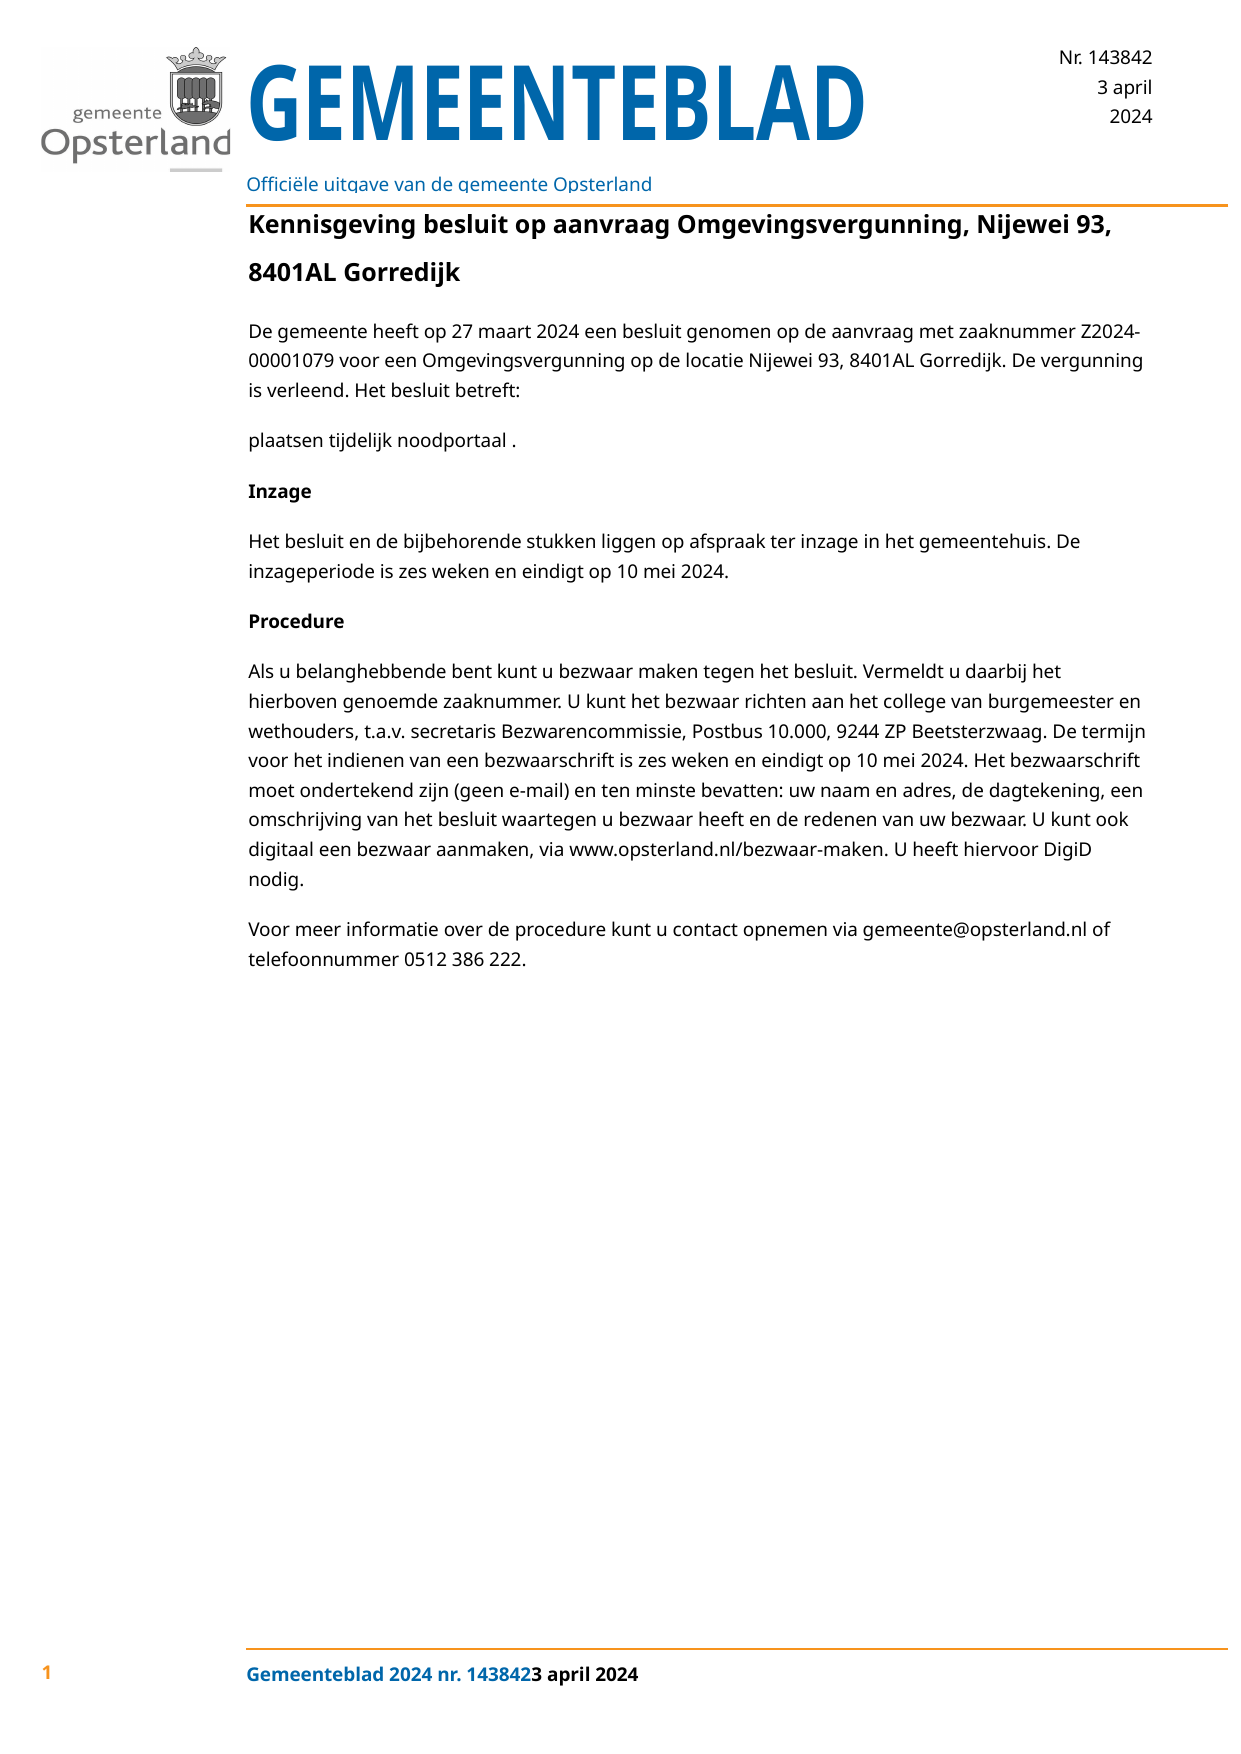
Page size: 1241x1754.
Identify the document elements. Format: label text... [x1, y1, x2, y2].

text Kennisgeving besluit op aanvraag Omgevingsvergunning, Nijewei 93, 8401AL Gorredijk [248, 207, 1152, 288]
text Procedure [248, 608, 1152, 634]
text Als u belanghebbende bent kunt u bezwaar maken tegen het besluit. Vermeldt u daarbij het hierboven genoemde zaaknummer. U kunt het bezwaar richten aan het college van burgemeester en wethouders, t.a.v. secretaris Bezwarencommissie, Postbus 10.000, 9244 ZP Beetsterzwaag. De termijn voor het indienen van een bezwaarschrift is zes weken en eindigt op 10 mei 2024. Het bezwaarschrift moet ondertekend zijn (geen e-mail) en ten minste bevatten: uw naam en adres, de dagtekening, een omschrijving van het besluit waartegen u bezwaar heeft en de redenen van uw bezwaar. U kunt ook digitaal een bezwaar aanmaken, via www.opsterland.nl/bezwaar-maken. U heeft hiervoor DigiD nodig. [248, 659, 1152, 892]
text Voor meer informatie over de procedure kunt u contact opnemen via gemeente@opsterland.nl of telefoonnummer 0512 386 222. [248, 916, 1152, 972]
text Het besluit en de bijbehorende stukken liggen op afspraak ter inzage in het gemeentehuis. De inzageperiode is zes weken en eindigt op 10 mei 2024. [248, 528, 1152, 584]
text De gemeente heeft op 27 maart 2024 een besluit genomen op de aanvraag met zaaknummer Z2024-00001079 voor een Omgevingsvergunning op de locatie Nijewei 93, 8401AL Gorredijk. De vergunning is verleend. Het besluit betreft: [248, 318, 1152, 403]
text Inzage [248, 478, 1152, 504]
picture [41, 47, 231, 172]
text plaatsen tijdelijk noodportaal . [248, 427, 1152, 453]
